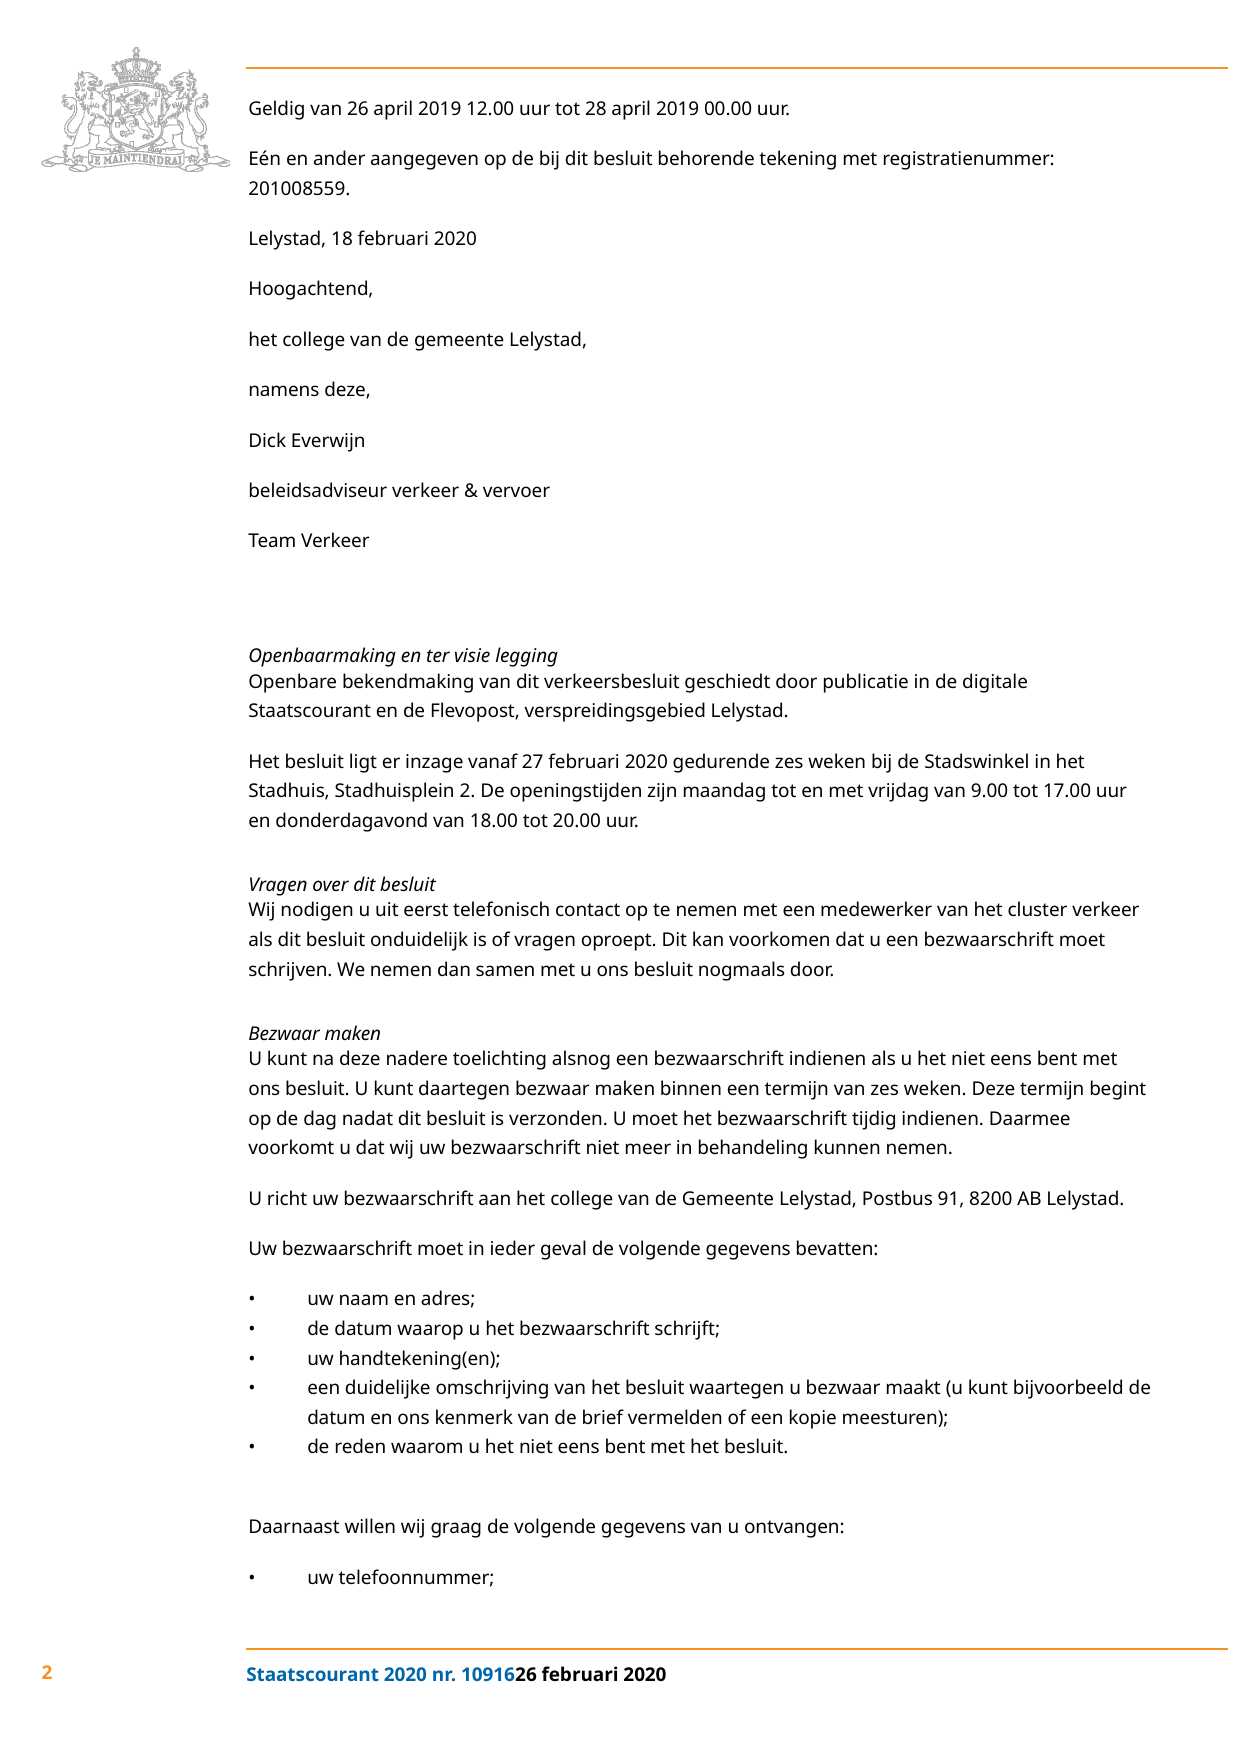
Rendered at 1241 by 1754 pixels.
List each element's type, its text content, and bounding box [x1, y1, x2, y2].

list de reden waarom u het niet eens bent met het besluit. [248, 1433, 1152, 1459]
text Uw bezwaarschrift moet in ieder geval de volgende gegevens bevatten: [248, 1235, 1152, 1261]
text Openbaarmaking en ter visie legging [248, 642, 1152, 668]
text Dick Everwijn [248, 427, 1152, 453]
list uw naam en adres; [248, 1286, 1152, 1311]
text Wij nodigen u uit eerst telefonisch contact op te nemen met een medewerker van het cluster verkeer als dit besluit onduidelijk is of vragen oproept. Dit kan voorkomen dat u een bezwaarschrift moet schrijven. We nemen dan samen met u ons besluit nogmaals door. [248, 897, 1152, 982]
list uw telefoonnummer; [248, 1564, 1152, 1589]
text Bezwaar maken [248, 1020, 1152, 1046]
text Vragen over dit besluit [248, 871, 1152, 897]
list een duidelijke omschrijving van het besluit waartegen u bezwaar maakt (u kunt bijvoorbeeld de datum en ons kenmerk van de brief vermelden of een kopie meesturen); [248, 1374, 1152, 1429]
picture [41, 47, 231, 172]
text het college van de gemeente Lelystad, [248, 326, 1152, 352]
text Daarnaast willen wij graag de volgende gegevens van u ontvangen: [248, 1513, 1152, 1539]
text namens deze, [248, 376, 1152, 402]
text Geldig van 26 april 2019 12.00 uur tot 28 april 2019 00.00 uur. [248, 95, 1152, 121]
text beleidsadviseur verkeer & vervoer [248, 477, 1152, 503]
text Hoogachtend, [248, 276, 1152, 301]
text Het besluit ligt er inzage vanaf 27 februari 2020 gedurende zes weken bij de Stadswinkel in het Stadhuis, Stadhuisplein 2. De openingstijden zijn maandag tot en met vrijdag van 9.00 tot 17.00 uur en donderdagavond van 18.00 tot 20.00 uur. [248, 748, 1152, 833]
text Openbare bekendmaking van dit verkeersbesluit geschiedt door publicatie in de digitale Staatscourant en de Flevopost, verspreidingsgebied Lelystad. [248, 668, 1152, 723]
text Lelystad, 18 februari 2020 [248, 225, 1152, 251]
list uw handtekening(en); [248, 1345, 1152, 1370]
text U richt uw bezwaarschrift aan het college van de Gemeente Lelystad, Postbus 91, 8200 AB Lelystad. [248, 1185, 1152, 1210]
text Team Verkeer [248, 528, 1152, 553]
list de datum waarop u het bezwaarschrift schrijft; [248, 1315, 1152, 1341]
text Eén en ander aangegeven op de bij dit besluit behorende tekening met registratienummer: 201008559. [248, 145, 1152, 201]
text U kunt na deze nadere toelichting alsnog een bezwaarschrift indienen als u het niet eens bent met ons besluit. U kunt daartegen bezwaar maken binnen een termijn van zes weken. Deze termijn begint op de dag nadat dit besluit is verzonden. U moet het bezwaarschrift tijdig indienen. Daarmee voorkomt u dat wij uw bezwaarschrift niet meer in behandeling kunnen nemen. [248, 1046, 1152, 1160]
